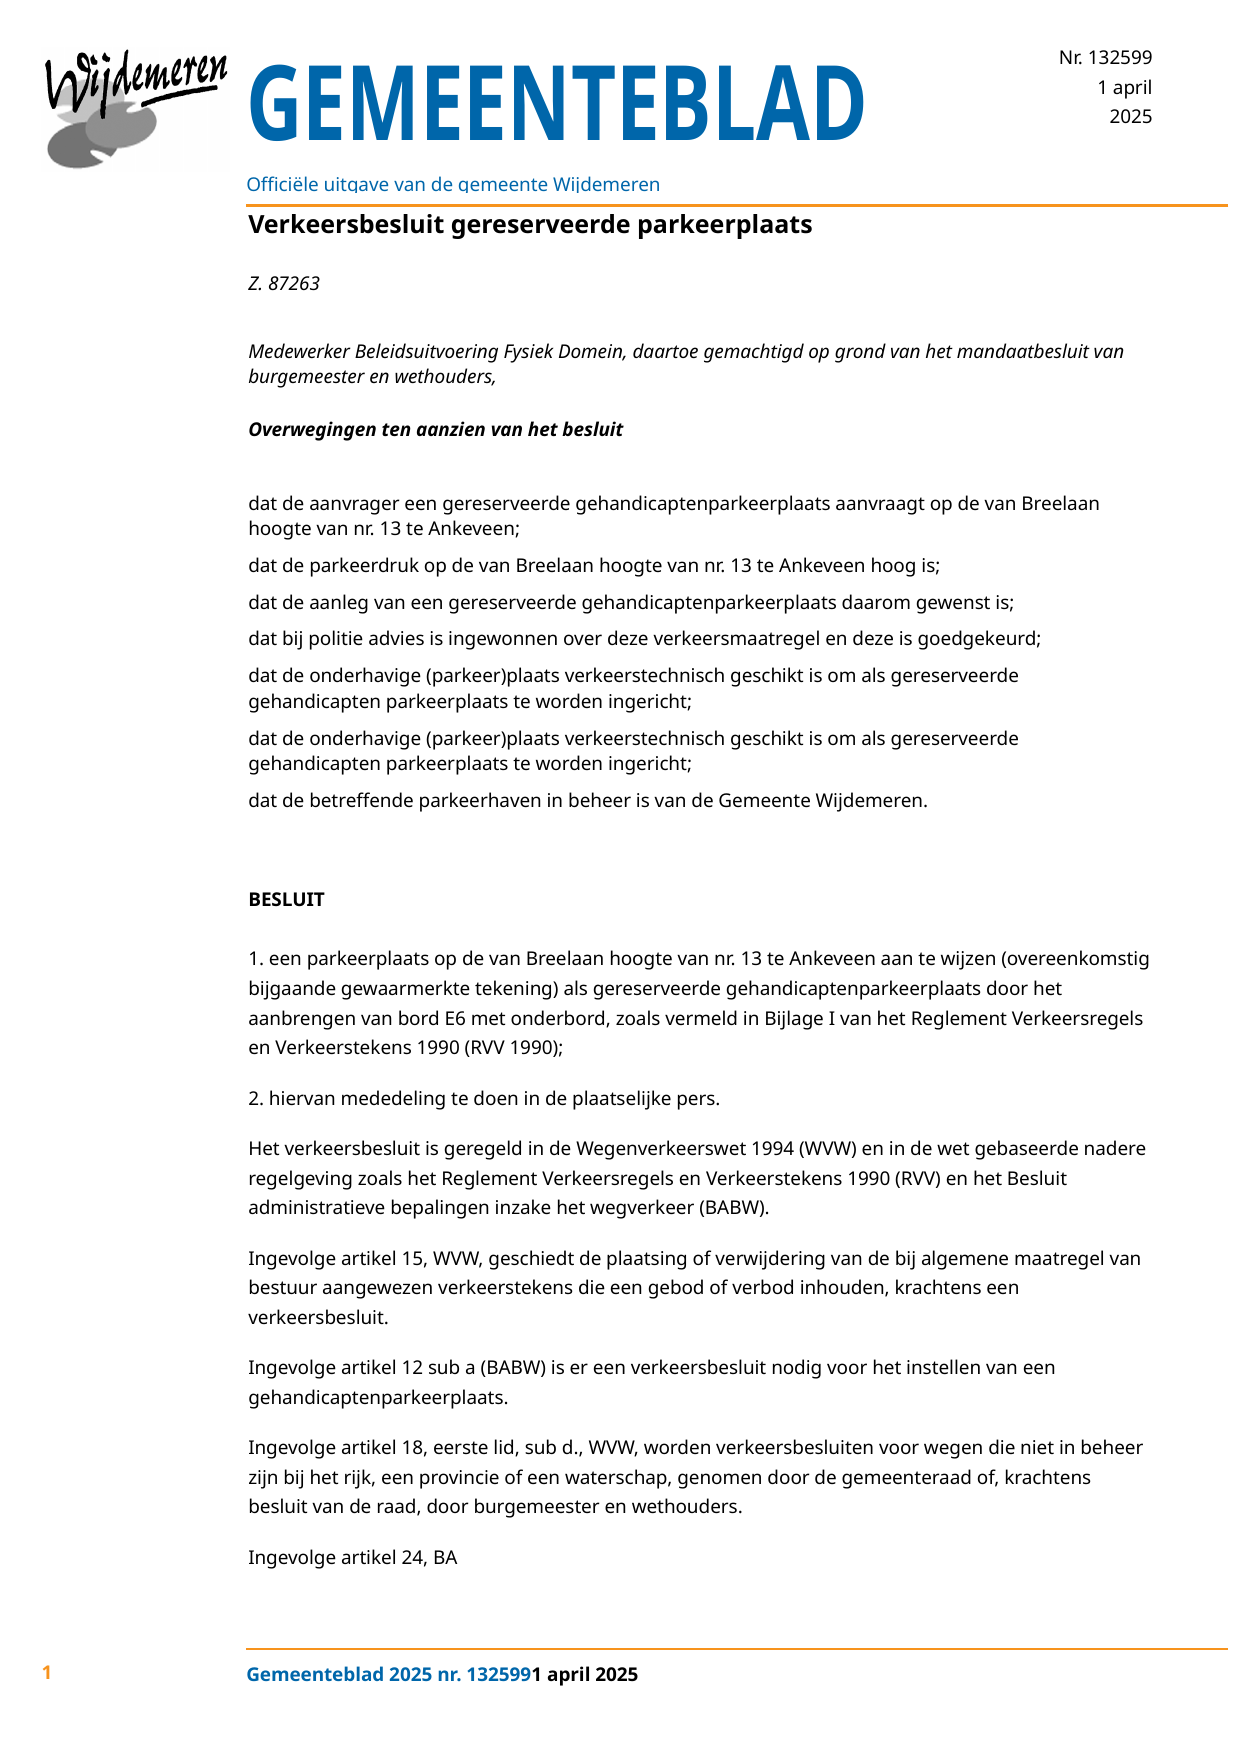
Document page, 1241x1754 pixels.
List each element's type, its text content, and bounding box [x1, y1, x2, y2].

text Ingevolge artikel 12 sub a (BABW) is er een verkeersbesluit nodig voor het instellen van een gehandicaptenparkeerplaats. [248, 1354, 1152, 1410]
text Medewerker Beleidsuitvoering Fysiek Domein, daartoe gemachtigd op grond van het mandaatbesluit van burgemeester en wethouders, [248, 338, 1152, 389]
text Ingevolge artikel 24, BA [248, 1544, 1152, 1570]
text Verkeersbesluit gereserveerde parkeerplaats [248, 207, 1152, 241]
text dat de aanleg van een gereserveerde gehandicaptenparkeerplaats daarom gewenst is; [248, 589, 1152, 615]
text dat bij politie advies is ingewonnen over deze verkeersmaatregel en deze is goedgekeurd; [248, 626, 1152, 651]
text 1. een parkeerplaats op de van Breelaan hoogte van nr. 13 te Ankeveen aan te wijzen (overeenkomstig bijgaande gewaarmerkte tekening) als gereserveerde gehandicaptenparkeerplaats door het aanbrengen van bord E6 met onderbord, zoals vermeld in Bijlage I van het Reglement Verkeersregels en Verkeerstekens 1990 (RVV 1990); [248, 946, 1152, 1060]
text Het verkeersbesluit is geregeld in de Wegenverkeerswet 1994 (WVW) en in de wet gebaseerde nadere regelgeving zoals het Reglement Verkeersregels en Verkeerstekens 1990 (RVV) en het Besluit administratieve bepalingen inzake het wegverkeer (BABW). [248, 1135, 1152, 1220]
text dat de parkeerdruk op de van Breelaan hoogte van nr. 13 te Ankeveen hoog is; [248, 552, 1152, 578]
text dat de betreffende parkeerhaven in beheer is van de Gemeente Wijdemeren. [248, 787, 1152, 813]
text dat de onderhavige (parkeer)plaats verkeerstechnisch geschikt is om als gereserveerde gehandicapten parkeerplaats te worden ingericht; [248, 662, 1152, 714]
picture [41, 47, 231, 172]
text Ingevolge artikel 15, WVW, geschiedt de plaatsing of verwijdering van de bij algemene maatregel van bestuur aangewezen verkeerstekens die een gebod of verbod inhouden, krachtens een verkeersbesluit. [248, 1245, 1152, 1330]
text Ingevolge artikel 18, eerste lid, sub d., WVW, worden verkeersbesluiten voor wegen die niet in beheer zijn bij het rijk, een provincie of een waterschap, genomen door de gemeenteraad of, krachtens besluit van de raad, door burgemeester en wethouders. [248, 1434, 1152, 1519]
text Overwegingen ten aanzien van het besluit [248, 417, 1152, 442]
text BESLUIT [248, 886, 1152, 912]
text dat de aanvrager een gereserveerde gehandicaptenparkeerplaats aanvraagt op de van Breelaan hoogte van nr. 13 te Ankeveen; [248, 490, 1152, 541]
text dat de onderhavige (parkeer)plaats verkeerstechnisch geschikt is om als gereserveerde gehandicapten parkeerplaats te worden ingericht; [248, 725, 1152, 776]
text 2. hiervan mededeling te doen in de plaatselijke pers. [248, 1085, 1152, 1111]
text Z. 87263 [248, 270, 1152, 296]
